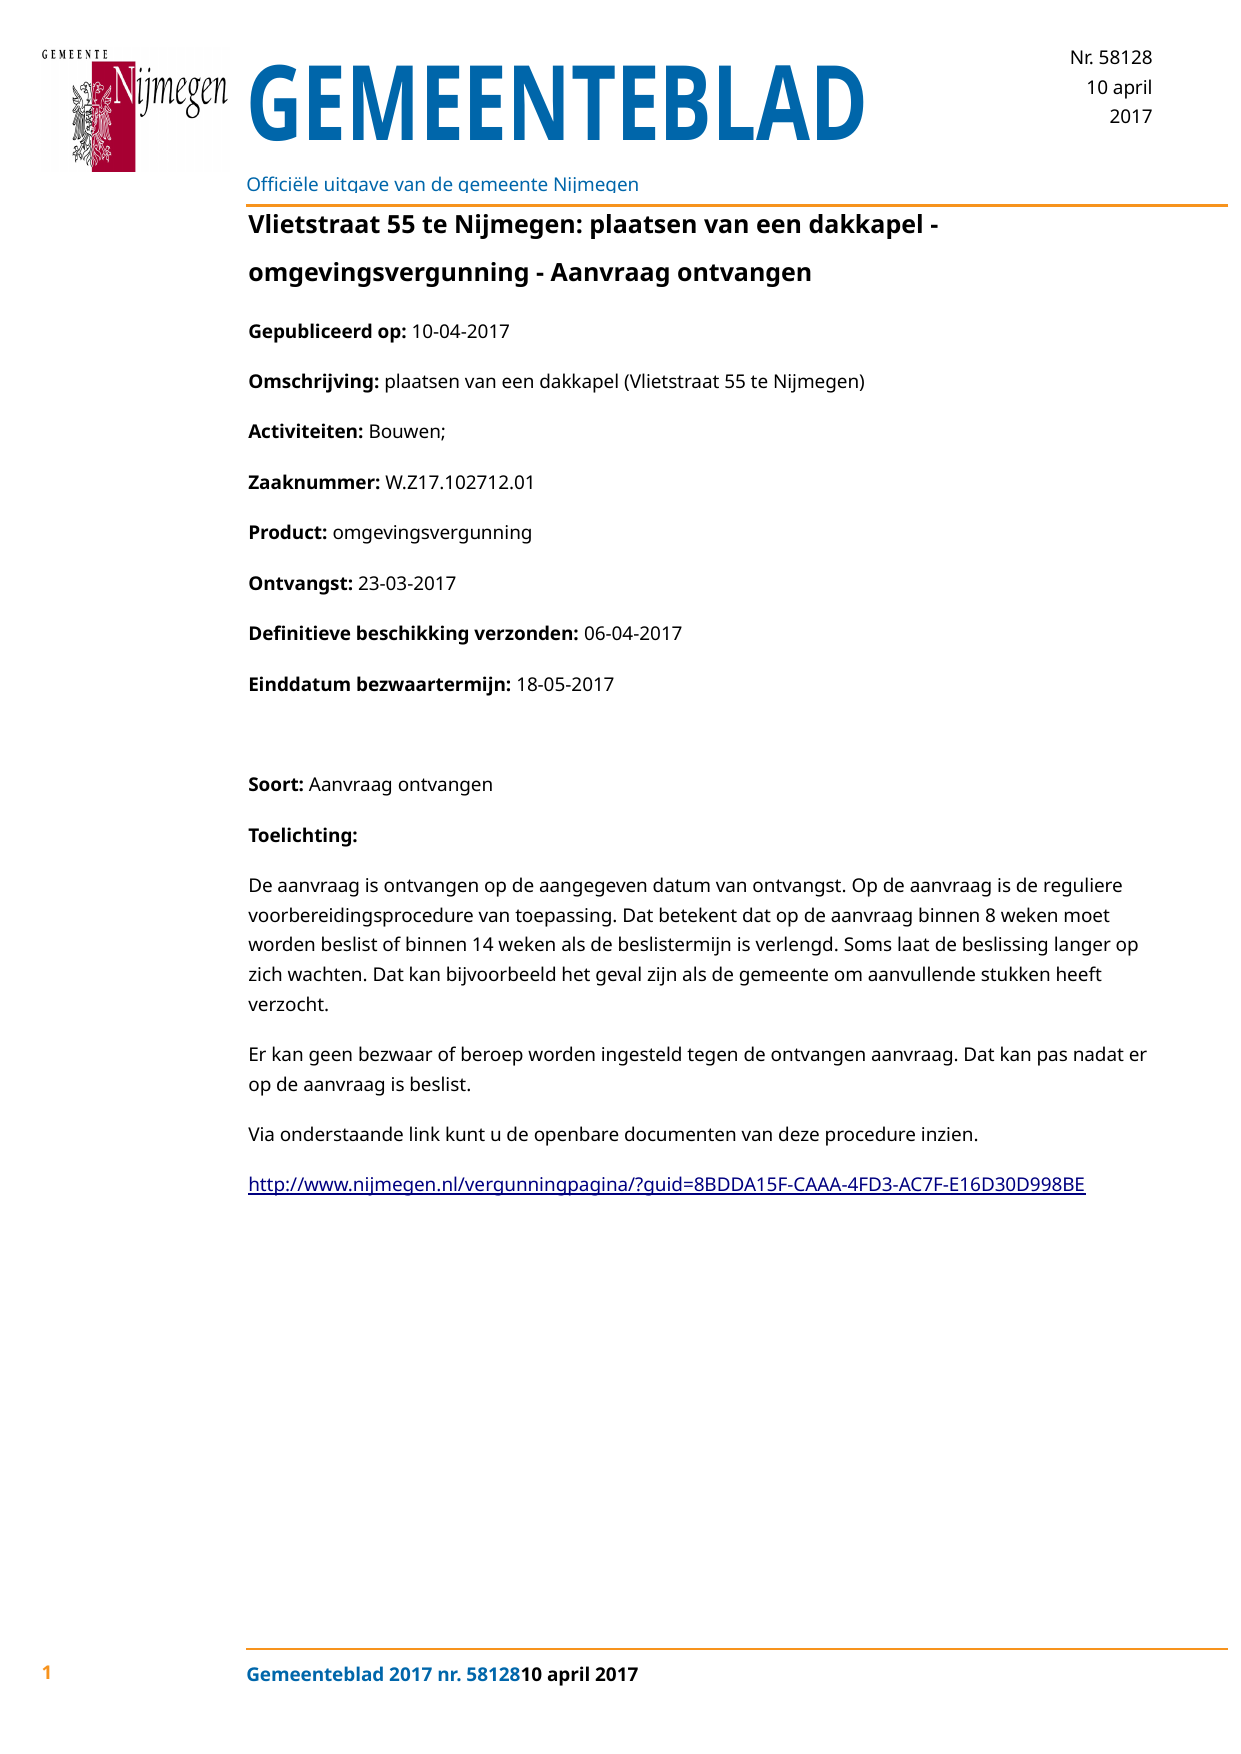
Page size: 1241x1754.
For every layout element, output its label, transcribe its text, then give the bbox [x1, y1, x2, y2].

text Zaaknummer: W.Z17.102712.01 [248, 469, 1152, 495]
text Product: omgevingsvergunning [248, 519, 1152, 545]
text De aanvraag is ontvangen op de aangegeven datum van ontvangst. Op de aanvraag is de reguliere voorbereidingsprocedure van toepassing. Dat betekent dat op de aanvraag binnen 8 weken moet worden beslist of binnen 14 weken als de beslistermijn is verlengd. Soms laat de beslissing langer op zich wachten. Dat kan bijvoorbeeld het geval zijn als de gemeente om aanvullende stukken heeft verzocht. [248, 872, 1152, 1017]
text Einddatum bezwaartermijn: 18-05-2017 [248, 671, 1152, 697]
text Ontvangst: 23-03-2017 [248, 570, 1152, 596]
text Omschrijving: plaatsen van een dakkapel (Vlietstraat 55 te Nijmegen) [248, 368, 1152, 394]
text Toelichting: [248, 822, 1152, 848]
text Gepubliceerd op: 10-04-2017 [248, 318, 1152, 344]
text Definitieve beschikking verzonden: 06-04-2017 [248, 620, 1152, 646]
picture [41, 47, 231, 172]
text Soort: Aanvraag ontvangen [248, 772, 1152, 797]
text Er kan geen bezwaar of beroep worden ingesteld tegen de ontvangen aanvraag. Dat kan pas nadat er op de aanvraag is beslist. [248, 1041, 1152, 1097]
text Activiteiten: Bouwen; [248, 419, 1152, 444]
text http://www.nijmegen.nl/vergunningpagina/?guid=8BDDA15F-CAAA-4FD3-AC7F-E16D30D998BE [248, 1172, 1152, 1197]
text Vlietstraat 55 te Nijmegen: plaatsen van een dakkapel - omgevingsvergunning - Aanvraag ontvangen [248, 207, 1152, 288]
text Via onderstaande link kunt u de openbare documenten van deze procedure inzien. [248, 1121, 1152, 1147]
